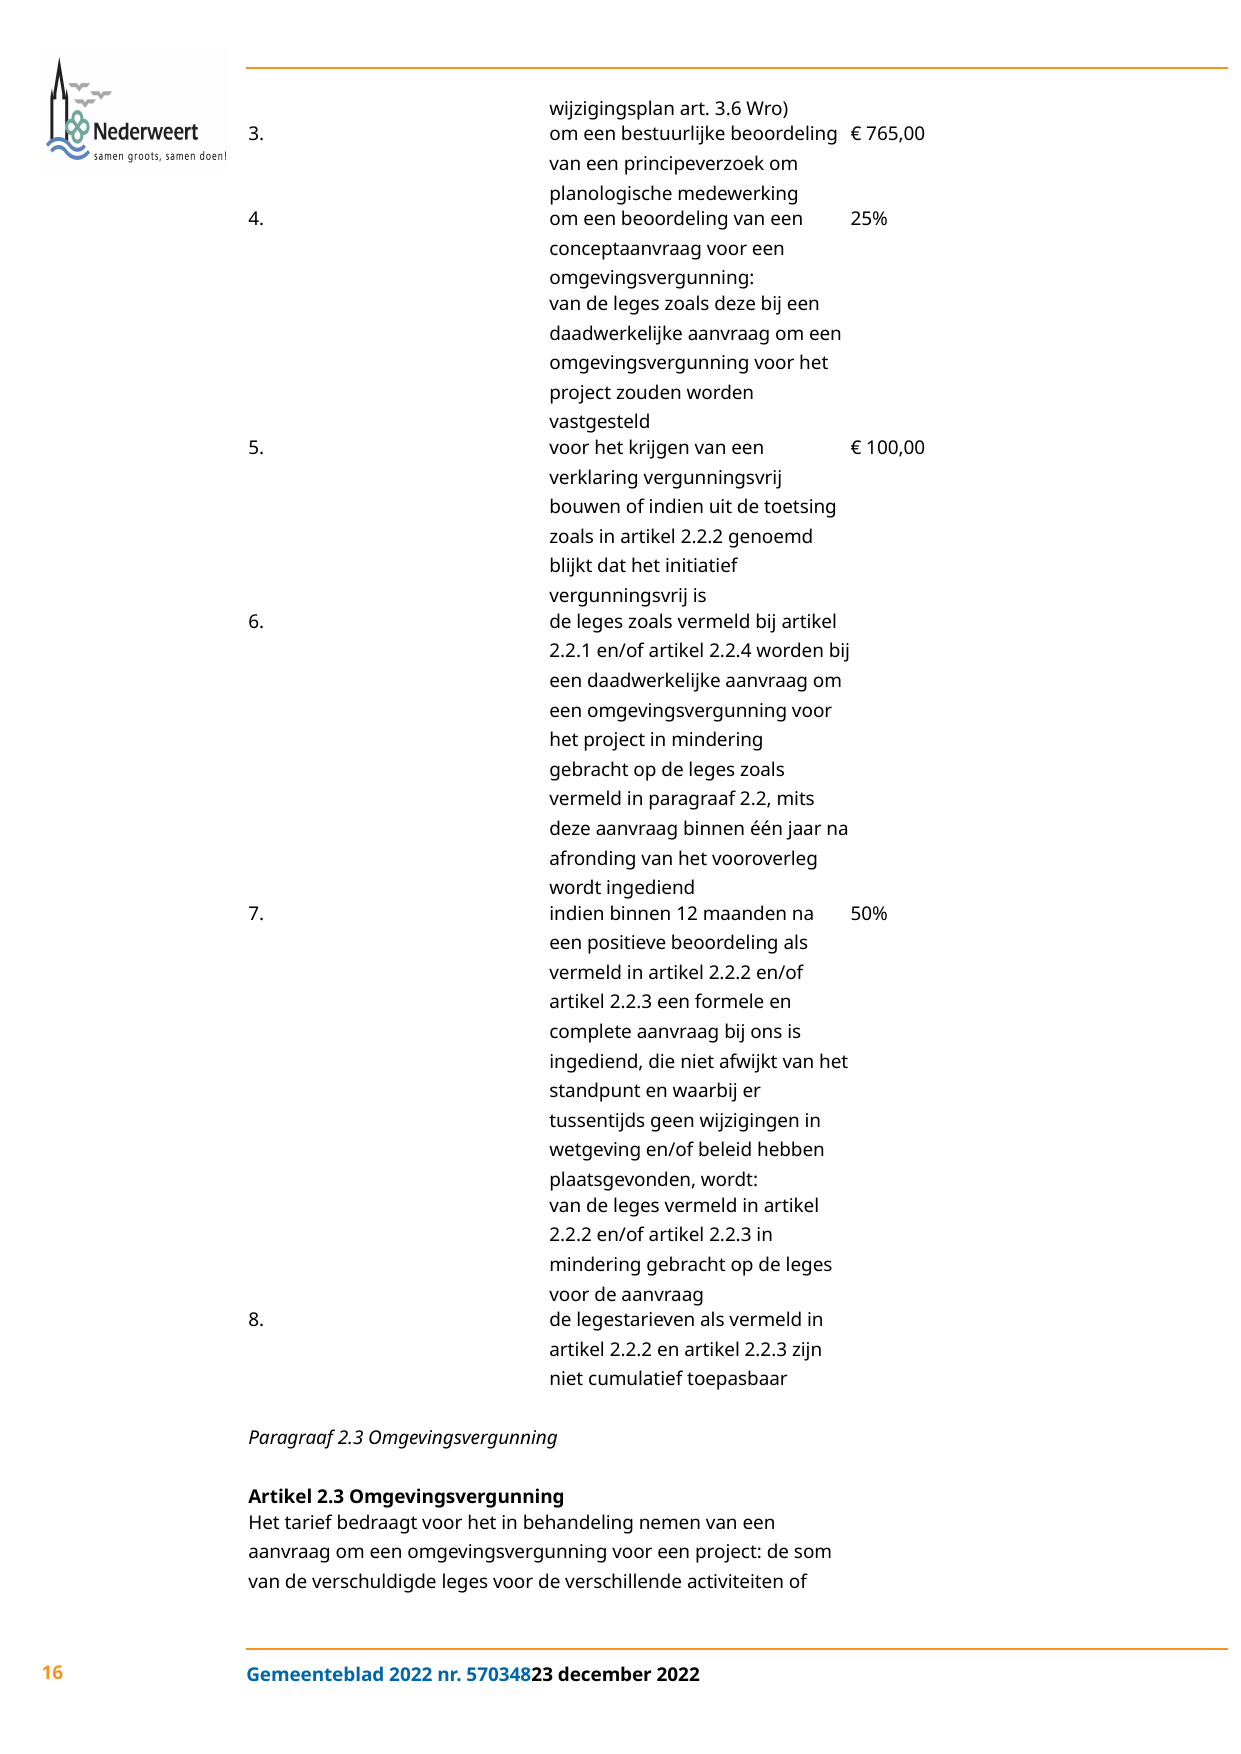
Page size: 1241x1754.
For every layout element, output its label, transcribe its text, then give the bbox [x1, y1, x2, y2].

table_cell [850, 290, 1152, 434]
table_cell 25% [850, 205, 1152, 290]
table_cell de leges zoals vermeld bij artikel 2.2.1 en/of artikel 2.2.4 worden bij een daadwerkelijke aanvraag om een omgevingsvergunning voor het project in mindering gebracht op de leges zoals vermeld in paragraaf 2.2, mits deze aanvraag binnen één jaar na afronding van het vooroverleg wordt ingediend [549, 608, 850, 900]
table_cell € 100,00 [850, 434, 1152, 608]
table_cell 50% [850, 900, 1152, 1192]
text Paragraaf 2.3 Omgevingsvergunning [248, 1424, 1152, 1450]
table_cell indien binnen 12 maanden na een positieve beoordeling als vermeld in artikel 2.2.2 en/of artikel 2.2.3 een formele en complete aanvraag bij ons is ingediend, die niet afwijkt van het standpunt en waarbij er tussentijds geen wijzigingen in wetgeving en/of beleid hebben plaatsgevonden, wordt: [549, 900, 850, 1192]
table_cell 4. [248, 205, 549, 290]
table_cell Het tarief bedraagt voor het in behandeling nemen van een aanvraag om een omgevingsvergunning voor een project: de som van de verschuldigde leges voor de verschillende activiteiten of [248, 1509, 850, 1594]
table_cell [850, 95, 1152, 121]
table_cell [248, 290, 549, 434]
table_cell [850, 1509, 1152, 1594]
table_cell 8. [248, 1306, 549, 1391]
picture [41, 47, 231, 172]
table_cell voor het krijgen van een verklaring vergunningsvrij bouwen of indien uit de toetsing zoals in artikel 2.2.2 genoemd blijkt dat het initiatief vergunningsvrij is [549, 434, 850, 608]
table_cell [248, 1192, 549, 1306]
table_cell om een beoordeling van een conceptaanvraag voor een omgevingsvergunning: [549, 205, 850, 290]
table_cell van de leges vermeld in artikel 2.2.2 en/of artikel 2.2.3 in mindering gebracht op de leges voor de aanvraag [549, 1192, 850, 1306]
table_cell € 765,00 [850, 121, 1152, 205]
table_cell wijzigingsplan art. 3.6 Wro) [549, 95, 850, 121]
table_header [850, 1454, 1152, 1509]
table_header Artikel 2.3 Omgevingsvergunning [248, 1454, 850, 1509]
table_cell 6. [248, 608, 549, 900]
table_cell om een bestuurlijke beoordeling van een principeverzoek om planologische medewerking [549, 121, 850, 205]
table_cell [850, 608, 1152, 900]
table_cell de legestarieven als vermeld in artikel 2.2.2 en artikel 2.2.3 zijn niet cumulatief toepasbaar [549, 1306, 850, 1391]
table_cell 3. [248, 121, 549, 205]
table_cell 5. [248, 434, 549, 608]
table_cell 7. [248, 900, 549, 1192]
table_cell [850, 1306, 1152, 1391]
table_cell van de leges zoals deze bij een daadwerkelijke aanvraag om een omgevingsvergunning voor het project zouden worden vastgesteld [549, 290, 850, 434]
table_cell [248, 95, 549, 121]
table_cell [850, 1192, 1152, 1306]
